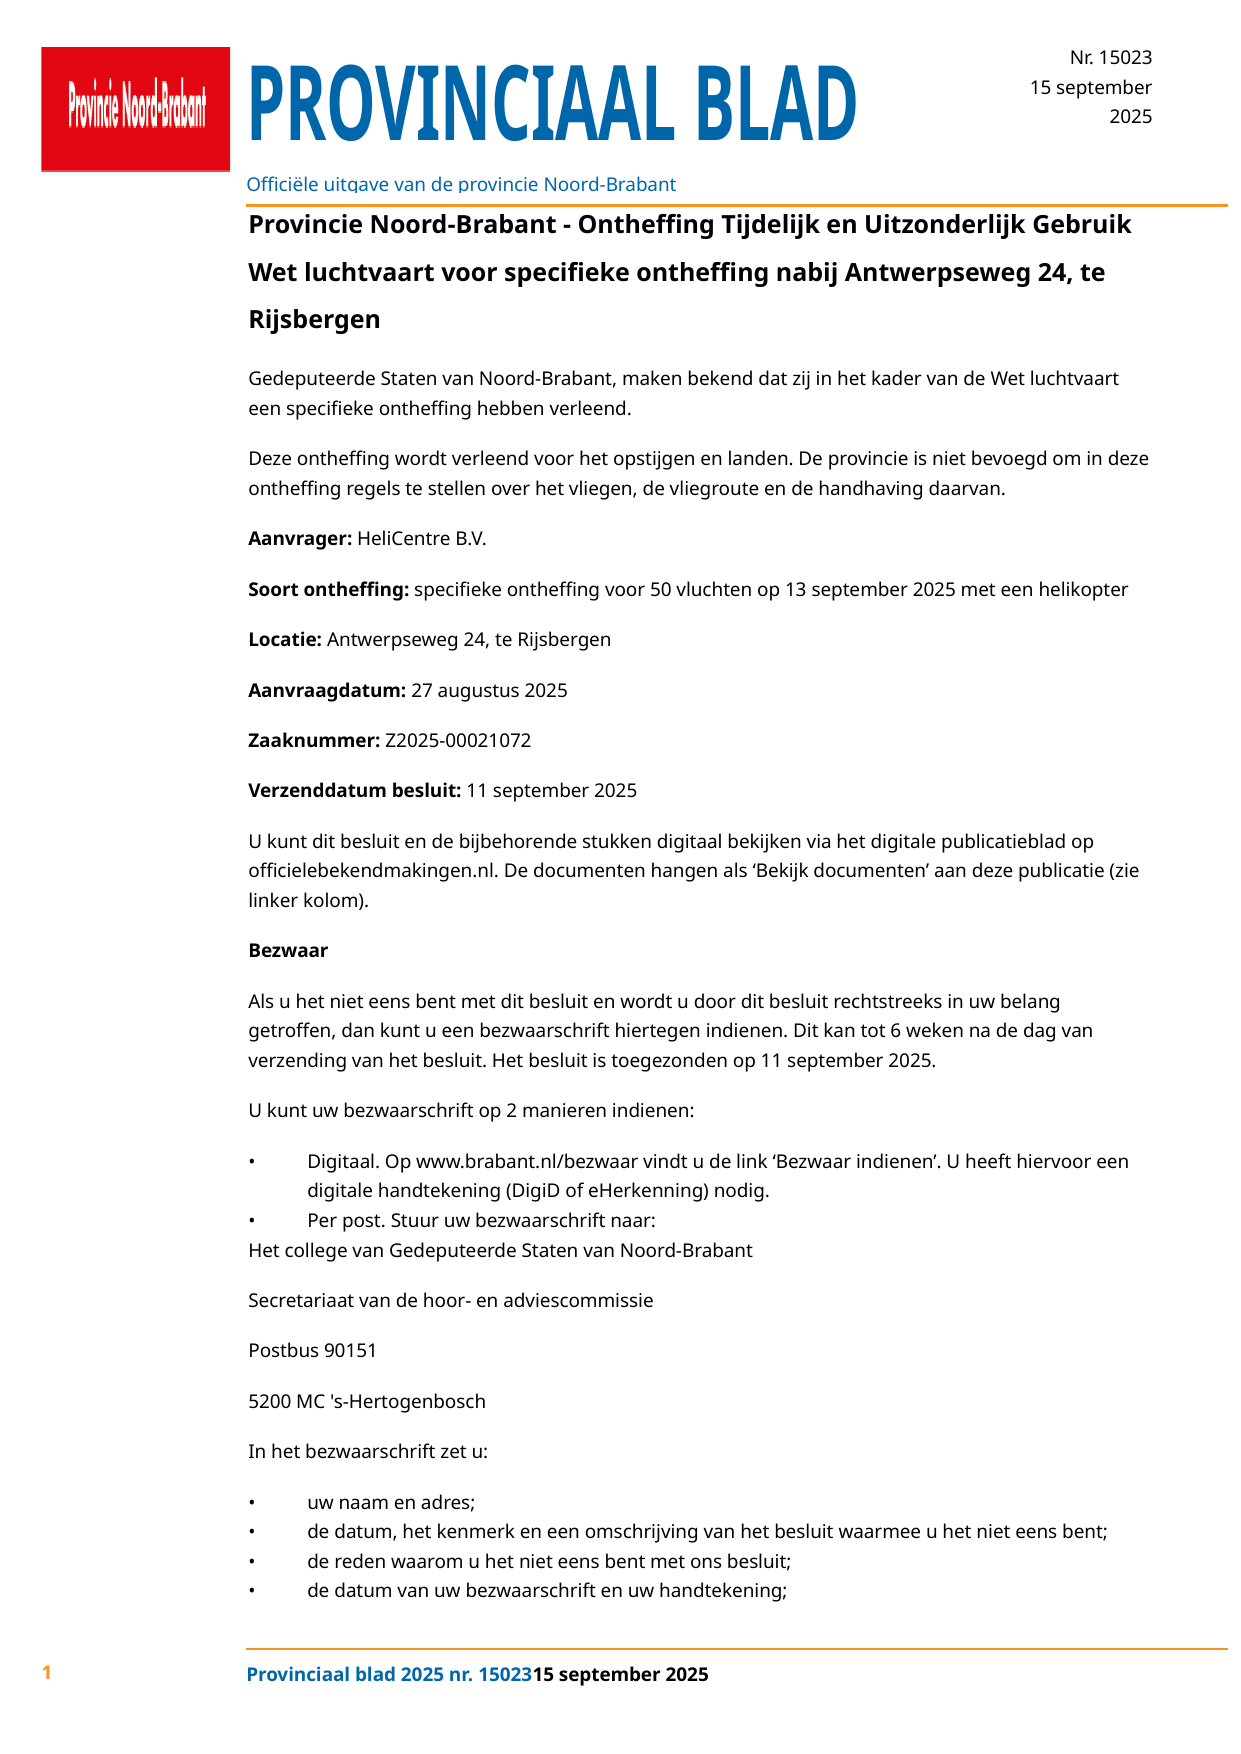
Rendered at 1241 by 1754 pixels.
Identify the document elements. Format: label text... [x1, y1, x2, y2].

list de datum, het kenmerk en een omschrijving van het besluit waarmee u het niet eens bent; [248, 1518, 1152, 1544]
picture [41, 47, 231, 172]
text Het college van Gedeputeerde Staten van Noord-Brabant [248, 1237, 1152, 1262]
text Gedeputeerde Staten van Noord-Brabant, maken bekend dat zij in het kader van de Wet luchtvaart een specifieke ontheffing hebben verleend. [248, 366, 1152, 421]
text U kunt dit besluit en de bijbehorende stukken digitaal bekijken via het digitale publicatieblad op officielebekendmakingen.nl. De documenten hangen als ‘Bekijk documenten’ aan deze publicatie (zie linker kolom). [248, 828, 1152, 913]
list Digitaal. Op www.brabant.nl/bezwaar vindt u de link ‘Bezwaar indienen’. U heeft hiervoor een digitale handtekening (DigiD of eHerkenning) nodig. [248, 1148, 1152, 1203]
text In het bezwaarschrift zet u: [248, 1438, 1152, 1464]
text U kunt uw bezwaarschrift op 2 manieren indienen: [248, 1098, 1152, 1123]
text Aanvraagdatum: 27 augustus 2025 [248, 677, 1152, 702]
text Provincie Noord-Brabant - Ontheffing Tijdelijk en Uitzonderlijk Gebruik Wet luchtvaart voor specifieke ontheffing nabij Antwerpseweg 24, te Rijsbergen [248, 207, 1152, 336]
text Verzenddatum besluit: 11 september 2025 [248, 778, 1152, 803]
text Als u het niet eens bent met dit besluit en wordt u door dit besluit rechtstreeks in uw belang getroffen, dan kunt u een bezwaarschrift hiertegen indienen. Dit kan tot 6 weken na de dag van verzending van het besluit. Het besluit is toegezonden op 11 september 2025. [248, 988, 1152, 1073]
text Bezwaar [248, 938, 1152, 963]
text Aanvrager: HeliCentre B.V. [248, 526, 1152, 551]
list uw naam en adres; [248, 1489, 1152, 1514]
list de datum van uw bezwaarschrift en uw handtekening; [248, 1578, 1152, 1603]
list Per post. Stuur uw bezwaarschrift naar: [248, 1207, 1152, 1233]
text Postbus 90151 [248, 1338, 1152, 1363]
text Soort ontheffing: specifieke ontheffing voor 50 vluchten op 13 september 2025 met een helikopter [248, 576, 1152, 602]
text Secretariaat van de hoor- en adviescommissie [248, 1287, 1152, 1313]
text Locatie: Antwerpseweg 24, te Rijsbergen [248, 626, 1152, 652]
text Zaaknummer: Z2025-00021072 [248, 727, 1152, 753]
text Deze ontheffing wordt verleend voor het opstijgen en landen. De provincie is niet bevoegd om in deze ontheffing regels te stellen over het vliegen, de vliegroute en de handhaving daarvan. [248, 446, 1152, 501]
text 5200 MC 's‑Hertogenbosch [248, 1388, 1152, 1414]
list de reden waarom u het niet eens bent met ons besluit; [248, 1548, 1152, 1574]
